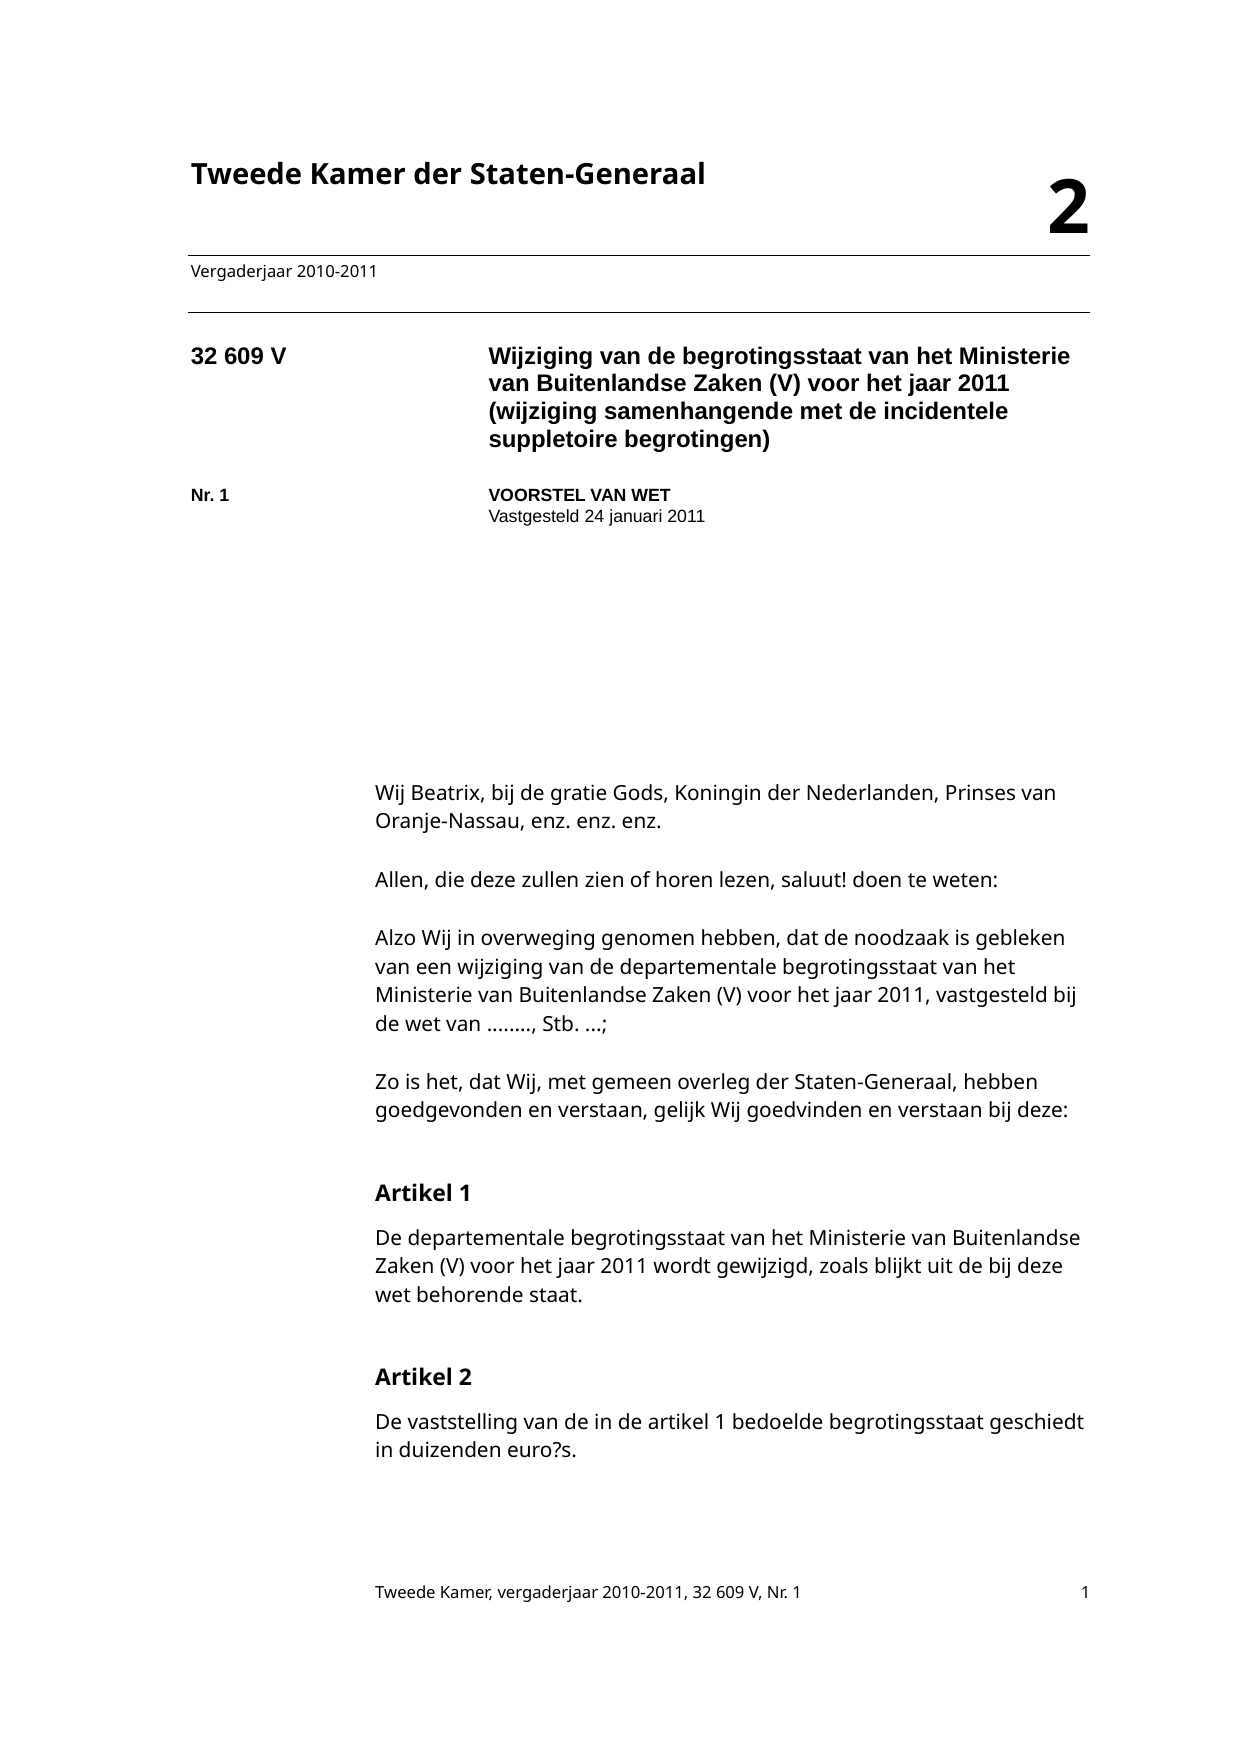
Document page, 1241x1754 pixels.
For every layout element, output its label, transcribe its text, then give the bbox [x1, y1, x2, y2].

text De departementale begrotingsstaat van het Ministerie van Buitenlandse Zaken (V) voor het jaar 2011 wordt gewijzigd, zoals blijkt uit de bij deze wet behorende staat. [375, 1223, 1090, 1308]
table_cell 32 609 V [188, 339, 485, 482]
text Alzo Wij in overweging genomen hebben, dat de noodzaak is gebleken van een wijziging van de departementale begrotingsstaat van het Ministerie van Buitenlandse Zaken (V) voor het jaar 2011, vastgesteld bij de wet van ........, Stb. ...; [375, 923, 1090, 1037]
text De vaststelling van de in de artikel 1 bedoelde begrotingsstaat geschiedt in duizenden euro?s. [375, 1407, 1090, 1464]
table_cell [485, 313, 1090, 339]
text Zo is het, dat Wij, met gemeen overleg der Staten-Generaal, hebben goedgevonden en verstaan, gelijk Wij goedvinden en verstaan bij deze: [375, 1067, 1090, 1124]
table_cell Wijziging van de begrotingsstaat van het Ministerie van Buitenlandse Zaken (V) voor het jaar 2011 (wijziging samenhangende met de incidentele suppletoire begrotingen) [485, 339, 1090, 482]
subtitle Artikel 1 [375, 1177, 1090, 1208]
text Allen, die deze zullen zien of horen lezen, saluut! doen te weten: [375, 865, 1090, 893]
text Wij Beatrix, bij de gratie Gods, Koningin der Nederlanden, Prinses van Oranje-Nassau, enz. enz. enz. [375, 778, 1090, 835]
subtitle Artikel 2 [375, 1361, 1090, 1392]
table_cell [485, 256, 1090, 312]
table_cell Nr. 1 [188, 482, 485, 601]
table_cell VOORSTEL VAN WET Vastgesteld 24 januari 2011 [485, 482, 1090, 601]
table_cell Vergaderjaar 2010-2011 [188, 256, 485, 312]
table_cell [188, 313, 485, 339]
table_header 2 [910, 150, 1090, 255]
table_header Tweede Kamer der Staten-Generaal [188, 150, 909, 255]
